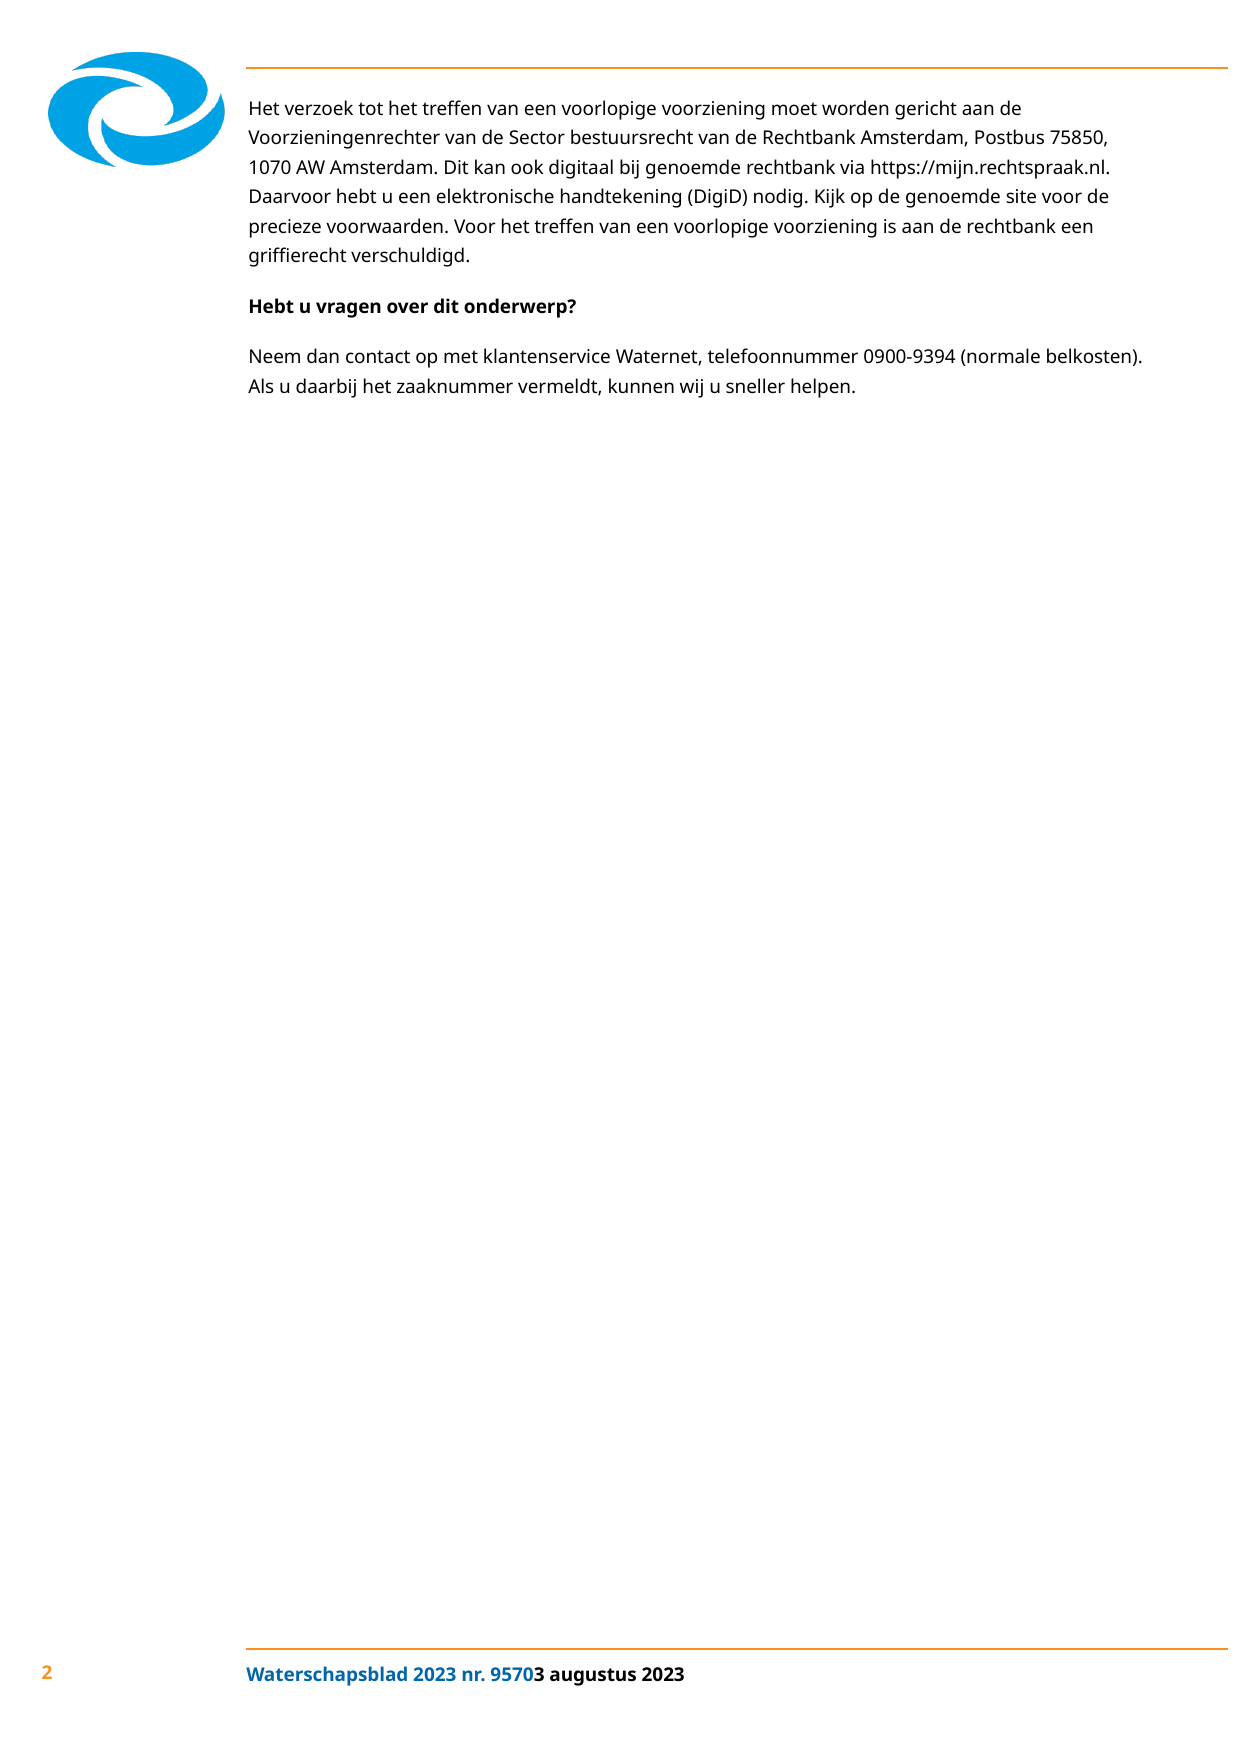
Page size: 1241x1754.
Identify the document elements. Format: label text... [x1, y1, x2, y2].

text Hebt u vragen over dit onderwerp? [248, 293, 1152, 319]
picture [41, 47, 231, 172]
text Het verzoek tot het treffen van een voorlopige voorziening moet worden gericht aan de Voorzieningenrechter van de Sector bestuursrecht van de Rechtbank Amsterdam, Postbus 75850, 1070 AW Amsterdam. Dit kan ook digitaal bij genoemde rechtbank via https://mijn.rechtspraak.nl. Daarvoor hebt u een elektronische handtekening (DigiD) nodig. Kijk op de genoemde site voor de precieze voorwaarden. Voor het treffen van een voorlopige voorziening is aan de rechtbank een griffierecht verschuldigd. [248, 95, 1152, 268]
text Neem dan contact op met klantenservice Waternet, telefoonnummer 0900-9394 (normale belkosten). Als u daarbij het zaaknummer vermeldt, kunnen wij u sneller helpen. [248, 343, 1152, 399]
